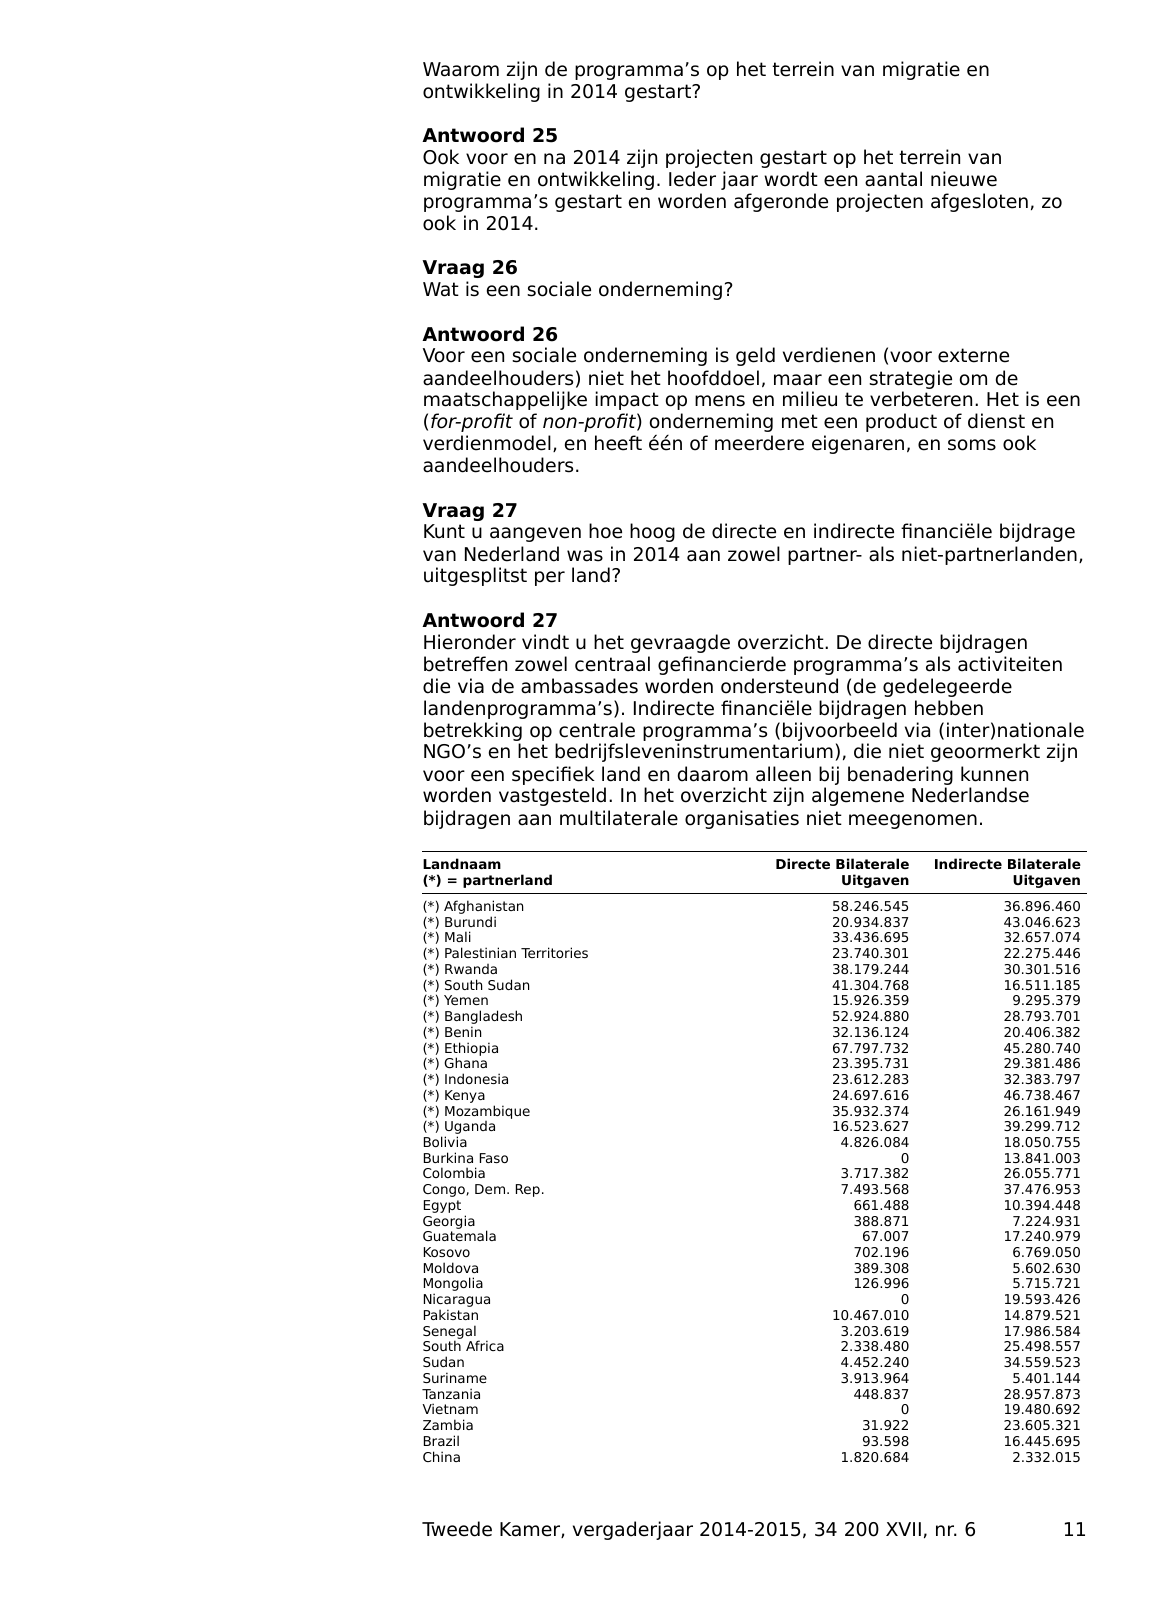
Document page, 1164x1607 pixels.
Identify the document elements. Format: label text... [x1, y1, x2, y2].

text Antwoord 26 [422, 323, 1087, 345]
table_cell (*) Mozambique [422, 1103, 725, 1119]
table_cell Vietnam [422, 1402, 725, 1418]
table_cell 702.196 [725, 1245, 915, 1261]
table_cell 0 [725, 1402, 915, 1418]
text Antwoord 27 [422, 609, 1087, 632]
table_cell (*) Mali [422, 930, 725, 946]
table_cell (*) Burundi [422, 915, 725, 930]
table_cell 22.275.446 [915, 946, 1087, 962]
table_cell (*) Yemen [422, 993, 725, 1009]
text Vraag 27 [422, 499, 1087, 521]
table_cell (*) Ethiopia [422, 1040, 725, 1056]
table_cell 9.295.379 [915, 993, 1087, 1009]
table_cell 93.598 [725, 1434, 915, 1449]
table_cell 34.559.523 [915, 1355, 1087, 1371]
table_cell 23.612.283 [725, 1072, 915, 1088]
table_cell 32.136.124 [725, 1025, 915, 1040]
table_cell Burkina Faso [422, 1151, 725, 1166]
table_cell 23.740.301 [725, 946, 915, 962]
table_cell 29.381.486 [915, 1056, 1087, 1072]
table_cell Nicaragua [422, 1292, 725, 1308]
table_cell 52.924.880 [725, 1009, 915, 1025]
table_cell 6.769.050 [915, 1245, 1087, 1261]
table_cell Tanzania [422, 1386, 725, 1402]
table_cell 33.436.695 [725, 930, 915, 946]
table_cell (*) Uganda [422, 1119, 725, 1135]
table_cell (*) South Sudan [422, 978, 725, 993]
table_cell 20.934.837 [725, 915, 915, 930]
table_cell Sudan [422, 1355, 725, 1371]
table_cell 10.394.448 [915, 1198, 1087, 1213]
table_cell 35.932.374 [725, 1103, 915, 1119]
table_cell 0 [725, 1292, 915, 1308]
table_cell 36.896.460 [915, 894, 1087, 914]
table_cell 19.593.426 [915, 1292, 1087, 1308]
text Kunt u aangeven hoe hoog de directe en indirecte financiële bijdrage van Nederland was in 2014 aan zowel partner- als niet-partnerlanden, uitgesplitst per land? [422, 521, 1087, 587]
table_cell 17.986.584 [915, 1324, 1087, 1339]
table_cell 3.913.964 [725, 1371, 915, 1386]
table_cell 389.308 [725, 1261, 915, 1276]
table_cell Brazil [422, 1434, 725, 1449]
table_header Directe Bilaterale Uitgaven [725, 852, 915, 893]
table_cell 67.007 [725, 1229, 915, 1245]
table_cell 24.697.616 [725, 1088, 915, 1103]
table_cell 28.793.701 [915, 1009, 1087, 1025]
table_cell 448.837 [725, 1386, 915, 1402]
table_cell 10.467.010 [725, 1308, 915, 1323]
table_cell 18.050.755 [915, 1135, 1087, 1151]
table_cell 25.498.557 [915, 1339, 1087, 1355]
text Antwoord 25 [422, 125, 1087, 147]
table_cell 32.657.074 [915, 930, 1087, 946]
text Hieronder vindt u het gevraagde overzicht. De directe bijdragen betreffen zowel centraal gefinancierde programma’s als activiteiten die via de ambassades worden ondersteund (de gedelegeerde landenprogramma’s). Indirecte financiële bijdragen hebben betrekking op centrale programma’s (bijvoorbeeld via (inter)nationale NGO’s en het bedrijfsleveninstrumentarium), die niet geoormerkt zijn voor een specifiek land en daarom alleen bij benadering kunnen worden vastgesteld. In het overzicht zijn algemene Nederlandse bijdragen aan multilaterale organisaties niet meegenomen. [422, 632, 1087, 829]
table_cell 17.240.979 [915, 1229, 1087, 1245]
table_cell Zambia [422, 1418, 725, 1434]
table_cell Colombia [422, 1166, 725, 1182]
table_cell Congo, Dem. Rep. [422, 1182, 725, 1198]
table_cell 67.797.732 [725, 1040, 915, 1056]
table_cell (*) Palestinian Territories [422, 946, 725, 962]
table_cell (*) Ghana [422, 1056, 725, 1072]
table_cell 2.332.015 [915, 1449, 1087, 1465]
table_cell (*) Kenya [422, 1088, 725, 1103]
table_cell 46.738.467 [915, 1088, 1087, 1103]
table_cell 126.996 [725, 1276, 915, 1292]
table_cell 37.476.953 [915, 1182, 1087, 1198]
table_cell Georgia [422, 1214, 725, 1229]
table_cell 1.820.684 [725, 1449, 915, 1465]
table_cell 15.926.359 [725, 993, 915, 1009]
table_cell Bolivia [422, 1135, 725, 1151]
text Wat is een sociale onderneming? [422, 279, 1087, 301]
table_cell 7.493.568 [725, 1182, 915, 1198]
table_cell 5.401.144 [915, 1371, 1087, 1386]
table_cell 20.406.382 [915, 1025, 1087, 1040]
table_cell (*) Afghanistan [422, 894, 725, 914]
table_cell Moldova [422, 1261, 725, 1276]
table_cell 0 [725, 1151, 915, 1166]
table_cell 13.841.003 [915, 1151, 1087, 1166]
text Waarom zijn de programma’s op het terrein van migratie en ontwikkeling in 2014 gestart? [422, 59, 1087, 103]
table_cell 4.826.084 [725, 1135, 915, 1151]
table_cell China [422, 1449, 725, 1465]
table_cell 2.338.480 [725, 1339, 915, 1355]
table_cell 30.301.516 [915, 962, 1087, 977]
table_cell 16.511.185 [915, 978, 1087, 993]
table_header Landnaam (*) = partnerland [422, 852, 725, 893]
table_cell Senegal [422, 1324, 725, 1339]
table_cell 26.161.949 [915, 1103, 1087, 1119]
text Voor een sociale onderneming is geld verdienen (voor externe aandeelhouders) niet het hoofddoel, maar een strategie om de maatschappelijke impact op mens en milieu te verbeteren. Het is een (for-profit of non-profit) onderneming met een product of dienst en verdienmodel, en heeft één of meerdere eigenaren, en soms ook aandeelhouders. [422, 345, 1087, 477]
table_cell 28.957.873 [915, 1386, 1087, 1402]
table_cell (*) Bangladesh [422, 1009, 725, 1025]
text Vraag 26 [422, 257, 1087, 279]
table_cell Suriname [422, 1371, 725, 1386]
table_cell 388.871 [725, 1214, 915, 1229]
table_cell 38.179.244 [725, 962, 915, 977]
table_cell 661.488 [725, 1198, 915, 1213]
table_cell (*) Rwanda [422, 962, 725, 977]
table_cell 23.395.731 [725, 1056, 915, 1072]
table_cell 4.452.240 [725, 1355, 915, 1371]
table_cell Kosovo [422, 1245, 725, 1261]
text Ook voor en na 2014 zijn projecten gestart op het terrein van migratie en ontwikkeling. Ieder jaar wordt een aantal nieuwe programma’s gestart en worden afgeronde projecten afgesloten, zo ook in 2014. [422, 147, 1087, 235]
table_cell South Africa [422, 1339, 725, 1355]
table_cell Mongolia [422, 1276, 725, 1292]
table_cell (*) Indonesia [422, 1072, 725, 1088]
table_cell 3.203.619 [725, 1324, 915, 1339]
table_cell 16.445.695 [915, 1434, 1087, 1449]
table_cell 3.717.382 [725, 1166, 915, 1182]
table_cell 19.480.692 [915, 1402, 1087, 1418]
table_cell 32.383.797 [915, 1072, 1087, 1088]
table_cell 5.715.721 [915, 1276, 1087, 1292]
table_cell Pakistan [422, 1308, 725, 1323]
table_cell Guatemala [422, 1229, 725, 1245]
table_cell 16.523.627 [725, 1119, 915, 1135]
table_cell 23.605.321 [915, 1418, 1087, 1434]
table_cell (*) Benin [422, 1025, 725, 1040]
table_cell 14.879.521 [915, 1308, 1087, 1323]
table_cell 41.304.768 [725, 978, 915, 993]
table_cell 43.046.623 [915, 915, 1087, 930]
table_cell 5.602.630 [915, 1261, 1087, 1276]
table_cell 58.246.545 [725, 894, 915, 914]
table_cell Egypt [422, 1198, 725, 1213]
table_cell 31.922 [725, 1418, 915, 1434]
table_cell 45.280.740 [915, 1040, 1087, 1056]
table_cell 39.299.712 [915, 1119, 1087, 1135]
table_cell 26.055.771 [915, 1166, 1087, 1182]
table_header Indirecte Bilaterale Uitgaven [915, 852, 1087, 893]
table_cell 7.224.931 [915, 1214, 1087, 1229]
